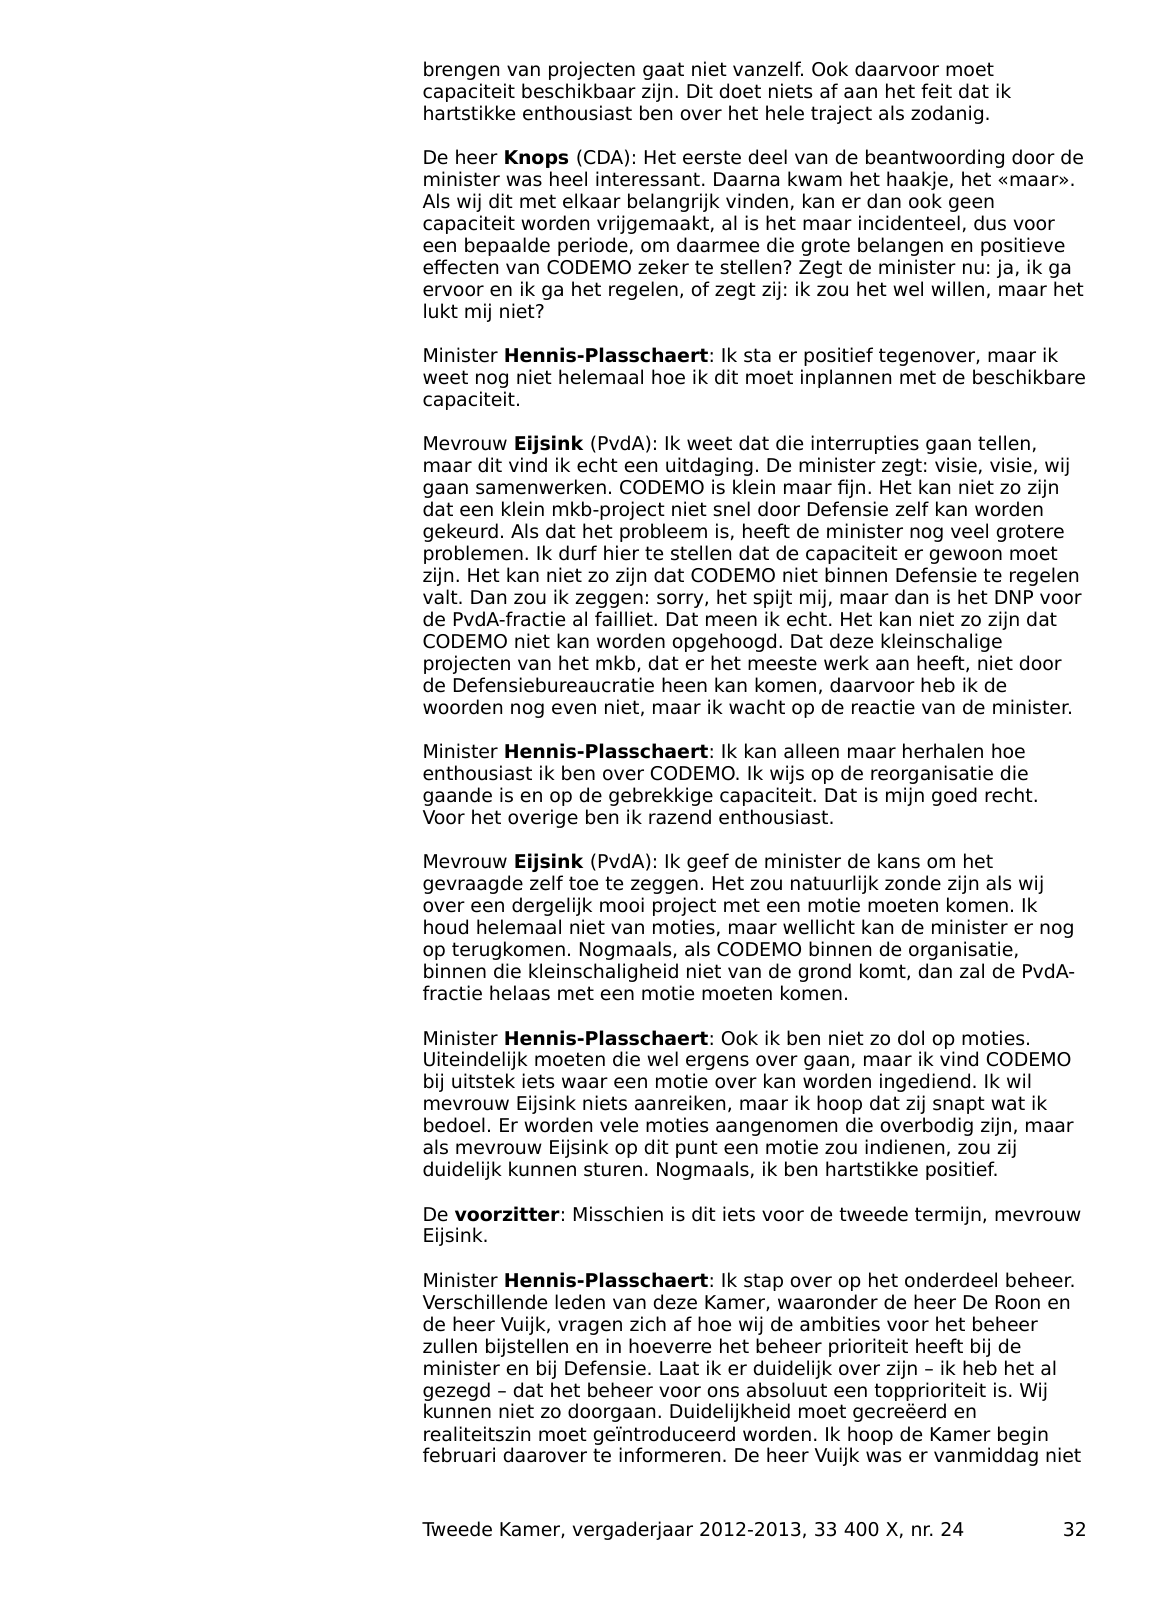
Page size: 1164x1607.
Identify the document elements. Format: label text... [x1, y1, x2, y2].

text Minister Hennis-Plasschaert: Ook ik ben niet zo dol op moties. Uiteindelijk moeten die wel ergens over gaan, maar ik vind CODEMO bij uitstek iets waar een motie over kan worden ingediend. Ik wil mevrouw Eijsink niets aanreiken, maar ik hoop dat zij snapt wat ik bedoel. Er worden vele moties aangenomen die overbodig zijn, maar als mevrouw Eijsink op dit punt een motie zou indienen, zou zij duidelijk kunnen sturen. Nogmaals, ik ben hartstikke positief. [422, 1027, 1087, 1181]
text Mevrouw Eijsink (PvdA): Ik weet dat die interrupties gaan tellen, maar dit vind ik echt een uitdaging. De minister zegt: visie, visie, wij gaan samenwerken. CODEMO is klein maar fijn. Het kan niet zo zijn dat een klein mkb-project niet snel door Defensie zelf kan worden gekeurd. Als dat het probleem is, heeft de minister nog veel grotere problemen. Ik durf hier te stellen dat de capaciteit er gewoon moet zijn. Het kan niet zo zijn dat CODEMO niet binnen Defensie te regelen valt. Dan zou ik zeggen: sorry, het spijt mij, maar dan is het DNP voor de PvdA-fractie al failliet. Dat meen ik echt. Het kan niet zo zijn dat CODEMO niet kan worden opgehoogd. Dat deze kleinschalige projecten van het mkb, dat er het meeste werk aan heeft, niet door de Defensiebureaucratie heen kan komen, daarvoor heb ik de woorden nog even niet, maar ik wacht op de reactie van de minister. [422, 433, 1087, 719]
text Minister Hennis-Plasschaert: Ik sta er positief tegenover, maar ik weet nog niet helemaal hoe ik dit moet inplannen met de beschikbare capaciteit. [422, 345, 1087, 411]
text De voorzitter: Misschien is dit iets voor de tweede termijn, mevrouw Eijsink. [422, 1203, 1087, 1247]
text Mevrouw Eijsink (PvdA): Ik geef de minister de kans om het gevraagde zelf toe te zeggen. Het zou natuurlijk zonde zijn als wij over een dergelijk mooi project met een motie moeten komen. Ik houd helemaal niet van moties, maar wellicht kan de minister er nog op terugkomen. Nogmaals, als CODEMO binnen de organisatie, binnen die kleinschaligheid niet van de grond komt, dan zal de PvdA-fractie helaas met een motie moeten komen. [422, 851, 1087, 1005]
text Minister Hennis-Plasschaert: Ik kan alleen maar herhalen hoe enthousiast ik ben over CODEMO. Ik wijs op de reorganisatie die gaande is en op de gebrekkige capaciteit. Dat is mijn goed recht. Voor het overige ben ik razend enthousiast. [422, 741, 1087, 829]
text De heer Knops (CDA): Het eerste deel van de beantwoording door de minister was heel interessant. Daarna kwam het haakje, het «maar». Als wij dit met elkaar belangrijk vinden, kan er dan ook geen capaciteit worden vrijgemaakt, al is het maar incidenteel, dus voor een bepaalde periode, om daarmee die grote belangen en positieve effecten van CODEMO zeker te stellen? Zegt de minister nu: ja, ik ga ervoor en ik ga het regelen, of zegt zij: ik zou het wel willen, maar het lukt mij niet? [422, 147, 1087, 323]
text Minister Hennis-Plasschaert: Ik stap over op het onderdeel beheer. Verschillende leden van deze Kamer, waaronder de heer De Roon en de heer Vuijk, vragen zich af hoe wij de ambities voor het beheer zullen bijstellen en in hoeverre het beheer prioriteit heeft bij de minister en bij Defensie. Laat ik er duidelijk over zijn – ik heb het al gezegd – dat het beheer voor ons absoluut een topprioriteit is. Wij kunnen niet zo doorgaan. Duidelijkheid moet gecreëerd en realiteitszin moet geïntroduceerd worden. Ik hoop de Kamer begin februari daarover te informeren. De heer Vuijk was er vanmiddag niet [422, 1269, 1087, 1467]
text brengen van projecten gaat niet vanzelf. Ook daarvoor moet capaciteit beschikbaar zijn. Dit doet niets af aan het feit dat ik hartstikke enthousiast ben over het hele traject als zodanig. [422, 59, 1087, 125]
